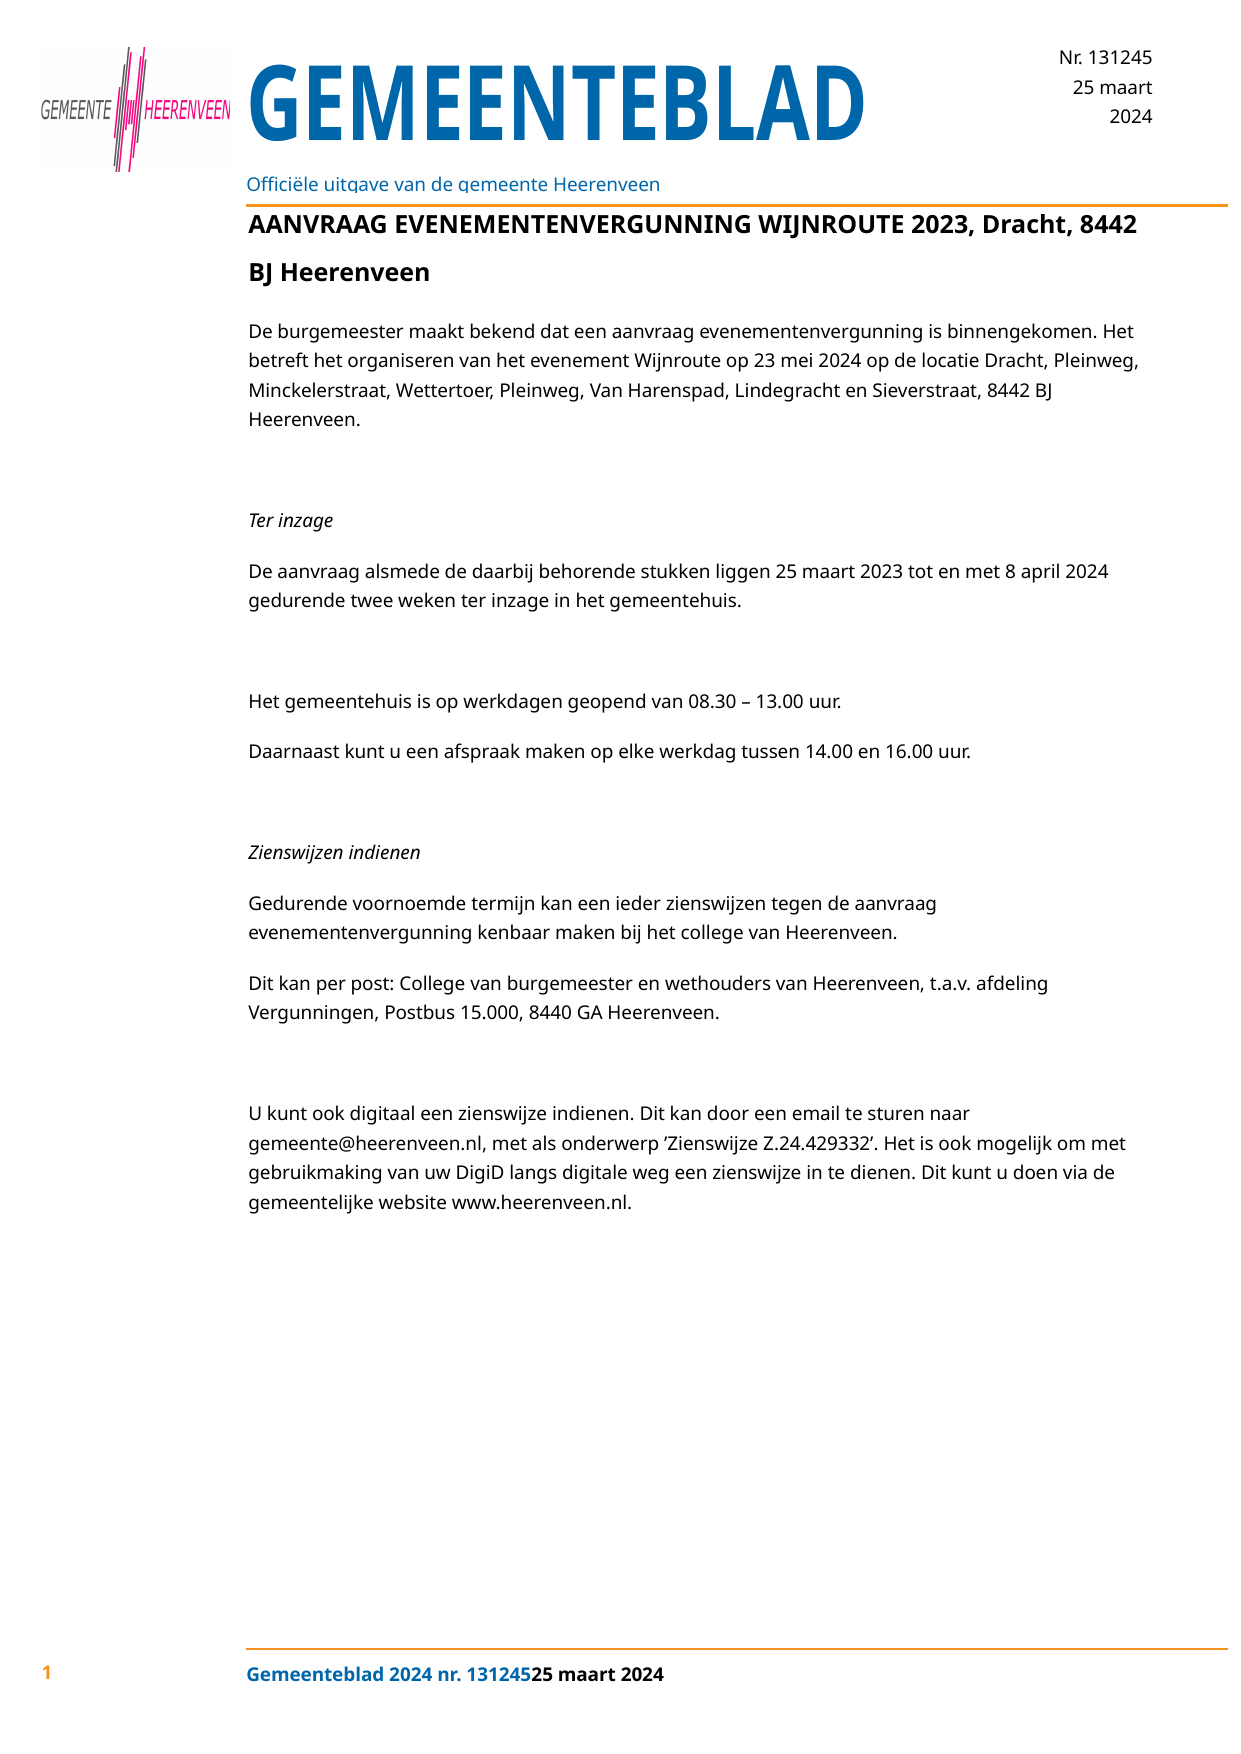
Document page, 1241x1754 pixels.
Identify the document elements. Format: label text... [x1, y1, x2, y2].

picture [41, 47, 231, 172]
text Ter inzage [248, 507, 1152, 533]
text De aanvraag alsmede de daarbij behorende stukken liggen 25 maart 2023 tot en met 8 april 2024 gedurende twee weken ter inzage in het gemeentehuis. [248, 558, 1152, 613]
text De burgemeester maakt bekend dat een aanvraag evenementenvergunning is binnengekomen. Het betreft het organiseren van het evenement Wijnroute op 23 mei 2024 op de locatie Dracht, Pleinweg, Minckelerstraat, Wettertoer, Pleinweg, Van Harenspad, Lindegracht en Sieverstraat, 8442 BJ Heerenveen. [248, 318, 1152, 432]
text Gedurende voornoemde termijn kan een ieder zienswijzen tegen de aanvraag evenementenvergunning kenbaar maken bij het college van Heerenveen. [248, 890, 1152, 945]
text Daarnaast kunt u een afspraak maken op elke werkdag tussen 14.00 en 16.00 uur. [248, 739, 1152, 764]
text Zienswijzen indienen [248, 839, 1152, 865]
text Dit kan per post: College van burgemeester en wethouders van Heerenveen, t.a.v. afdeling Vergunningen, Postbus 15.000, 8440 GA Heerenveen. [248, 970, 1152, 1025]
text AANVRAAG EVENEMENTENVERGUNNING WIJNROUTE 2023, Dracht, 8442 BJ Heerenveen [248, 207, 1152, 288]
text Het gemeentehuis is op werkdagen geopend van 08.30 – 13.00 uur. [248, 688, 1152, 714]
text U kunt ook digitaal een zienswijze indienen. Dit kan door een email te sturen naar gemeente@heerenveen.nl, met als onderwerp ’Zienswijze Z.24.429332’. Het is ook mogelijk om met gebruikmaking van uw DigiD langs digitale weg een zienswijze in te dienen. Dit kunt u doen via de gemeentelijke website www.heerenveen.nl. [248, 1100, 1152, 1215]
